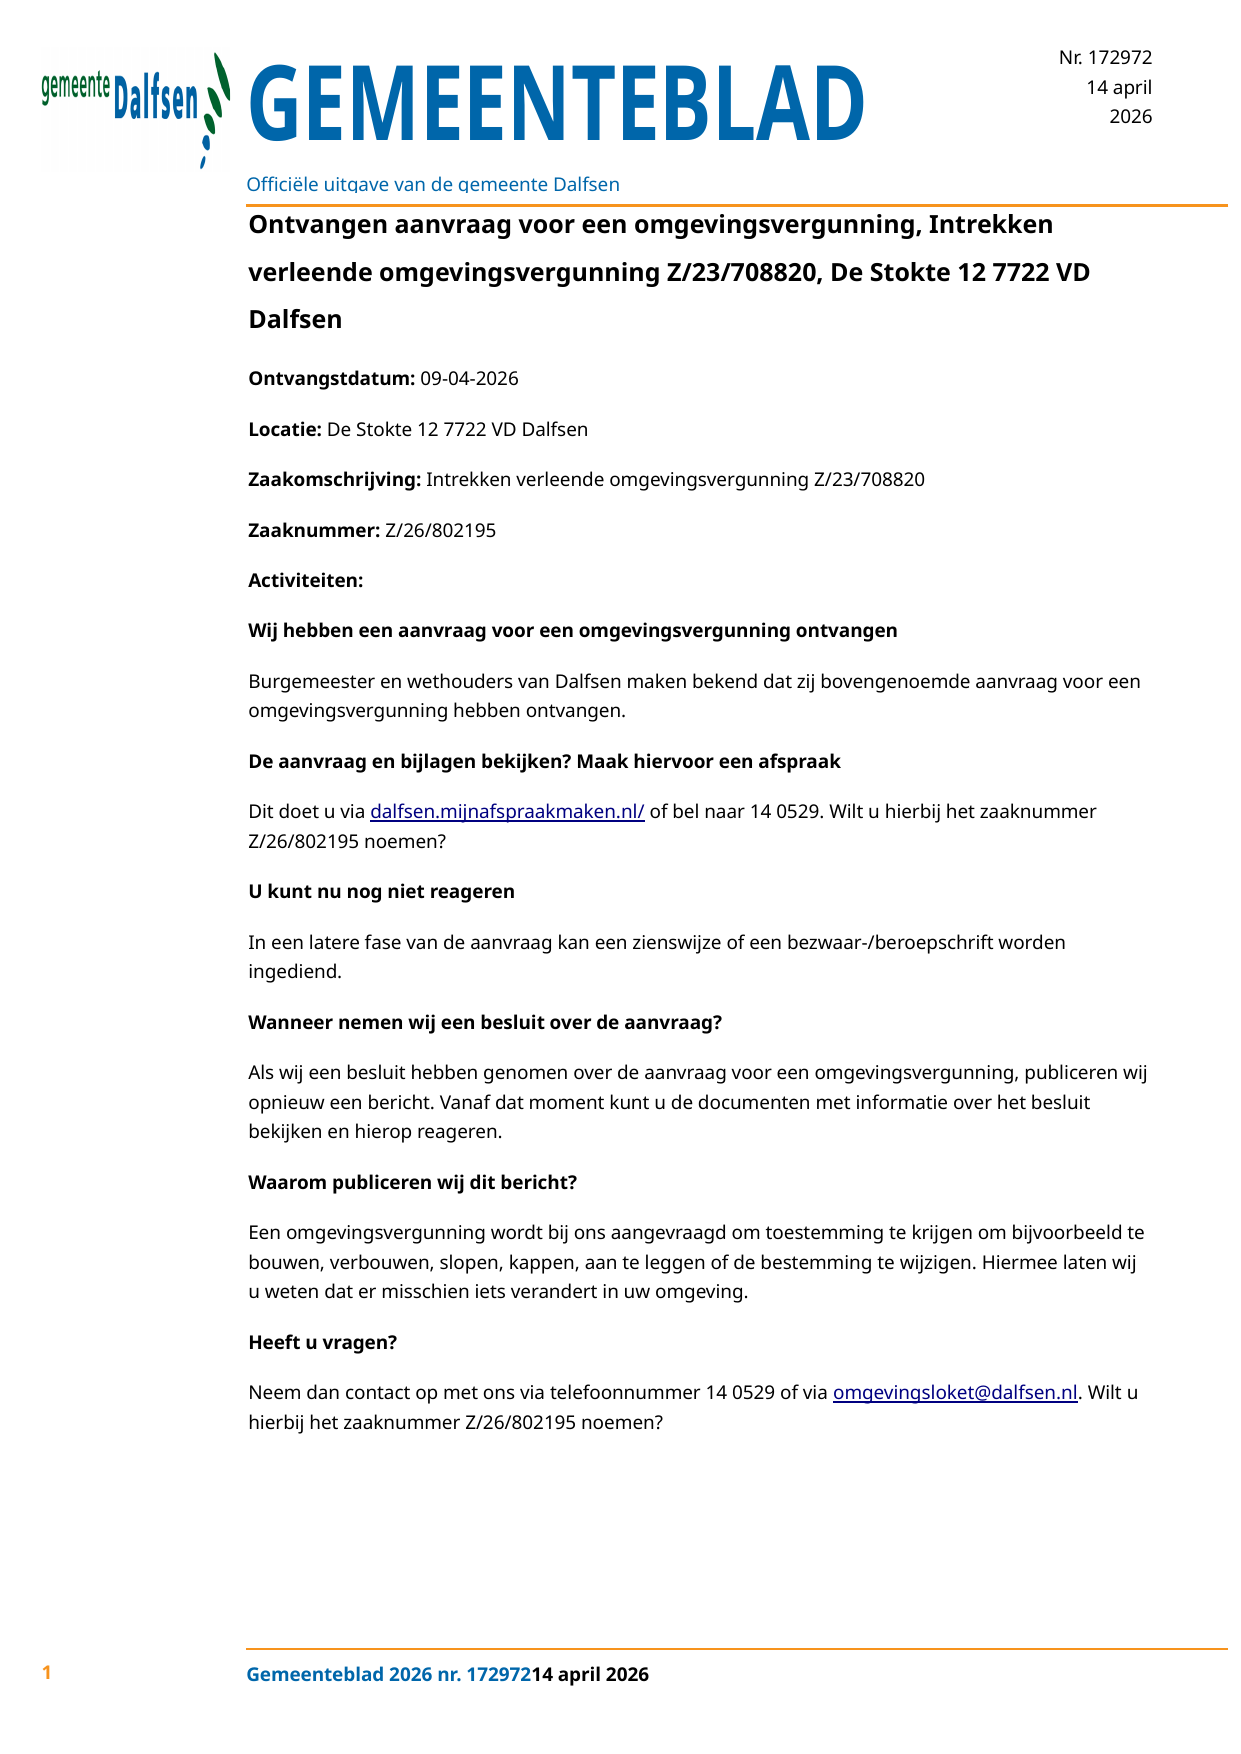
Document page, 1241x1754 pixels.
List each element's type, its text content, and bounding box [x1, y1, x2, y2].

text Zaaknummer: Z/26/802195 [248, 517, 1152, 542]
text Zaakomschrijving: Intrekken verleende omgevingsvergunning Z/23/708820 [248, 466, 1152, 492]
text Een omgevingsvergunning wordt bij ons aangevraagd om toestemming te krijgen om bijvoorbeeld te bouwen, verbouwen, slopen, kappen, aan te leggen of de bestemming te wijzigen. Hiermee laten wij u weten dat er misschien iets verandert in uw omgeving. [248, 1219, 1152, 1304]
text Ontvangen aanvraag voor een omgevingsvergunning, Intrekken verleende omgevingsvergunning Z/23/708820, De Stokte 12 7722 VD Dalfsen [248, 207, 1152, 336]
text Waarom publiceren wij dit bericht? [248, 1169, 1152, 1194]
text Activiteiten: [248, 567, 1152, 593]
text De aanvraag en bijlagen bekijken? Maak hiervoor een afspraak [248, 748, 1152, 774]
text Wanneer nemen wij een besluit over de aanvraag? [248, 1009, 1152, 1034]
text Heeft u vragen? [248, 1329, 1152, 1354]
text Als wij een besluit hebben genomen over de aanvraag voor een omgevingsvergunning, publiceren wij opnieuw een bericht. Vanaf dat moment kunt u de documenten met informatie over het besluit bekijken en hierop reageren. [248, 1059, 1152, 1144]
text Dit doet u via dalfsen.mijnafspraakmaken.nl/ of bel naar 14 0529. Wilt u hierbij het zaaknummer Z/26/802195 noemen? [248, 798, 1152, 854]
text Wij hebben een aanvraag voor een omgevingsvergunning ontvangen [248, 618, 1152, 643]
text U kunt nu nog niet reageren [248, 878, 1152, 904]
text Locatie: De Stokte 12 7722 VD Dalfsen [248, 416, 1152, 442]
text Burgemeester en wethouders van Dalfsen maken bekend dat zij bovengenoemde aanvraag voor een omgevingsvergunning hebben ontvangen. [248, 668, 1152, 723]
text Neem dan contact op met ons via telefoonnummer 14 0529 of via omgevingsloket@dalfsen.nl. Wilt u hierbij het zaaknummer Z/26/802195 noemen? [248, 1379, 1152, 1434]
text Ontvangstdatum: 09-04-2026 [248, 366, 1152, 391]
text In een latere fase van de aanvraag kan een zienswijze of een bezwaar-/beroepschrift worden ingediend. [248, 929, 1152, 984]
picture [41, 47, 231, 172]
